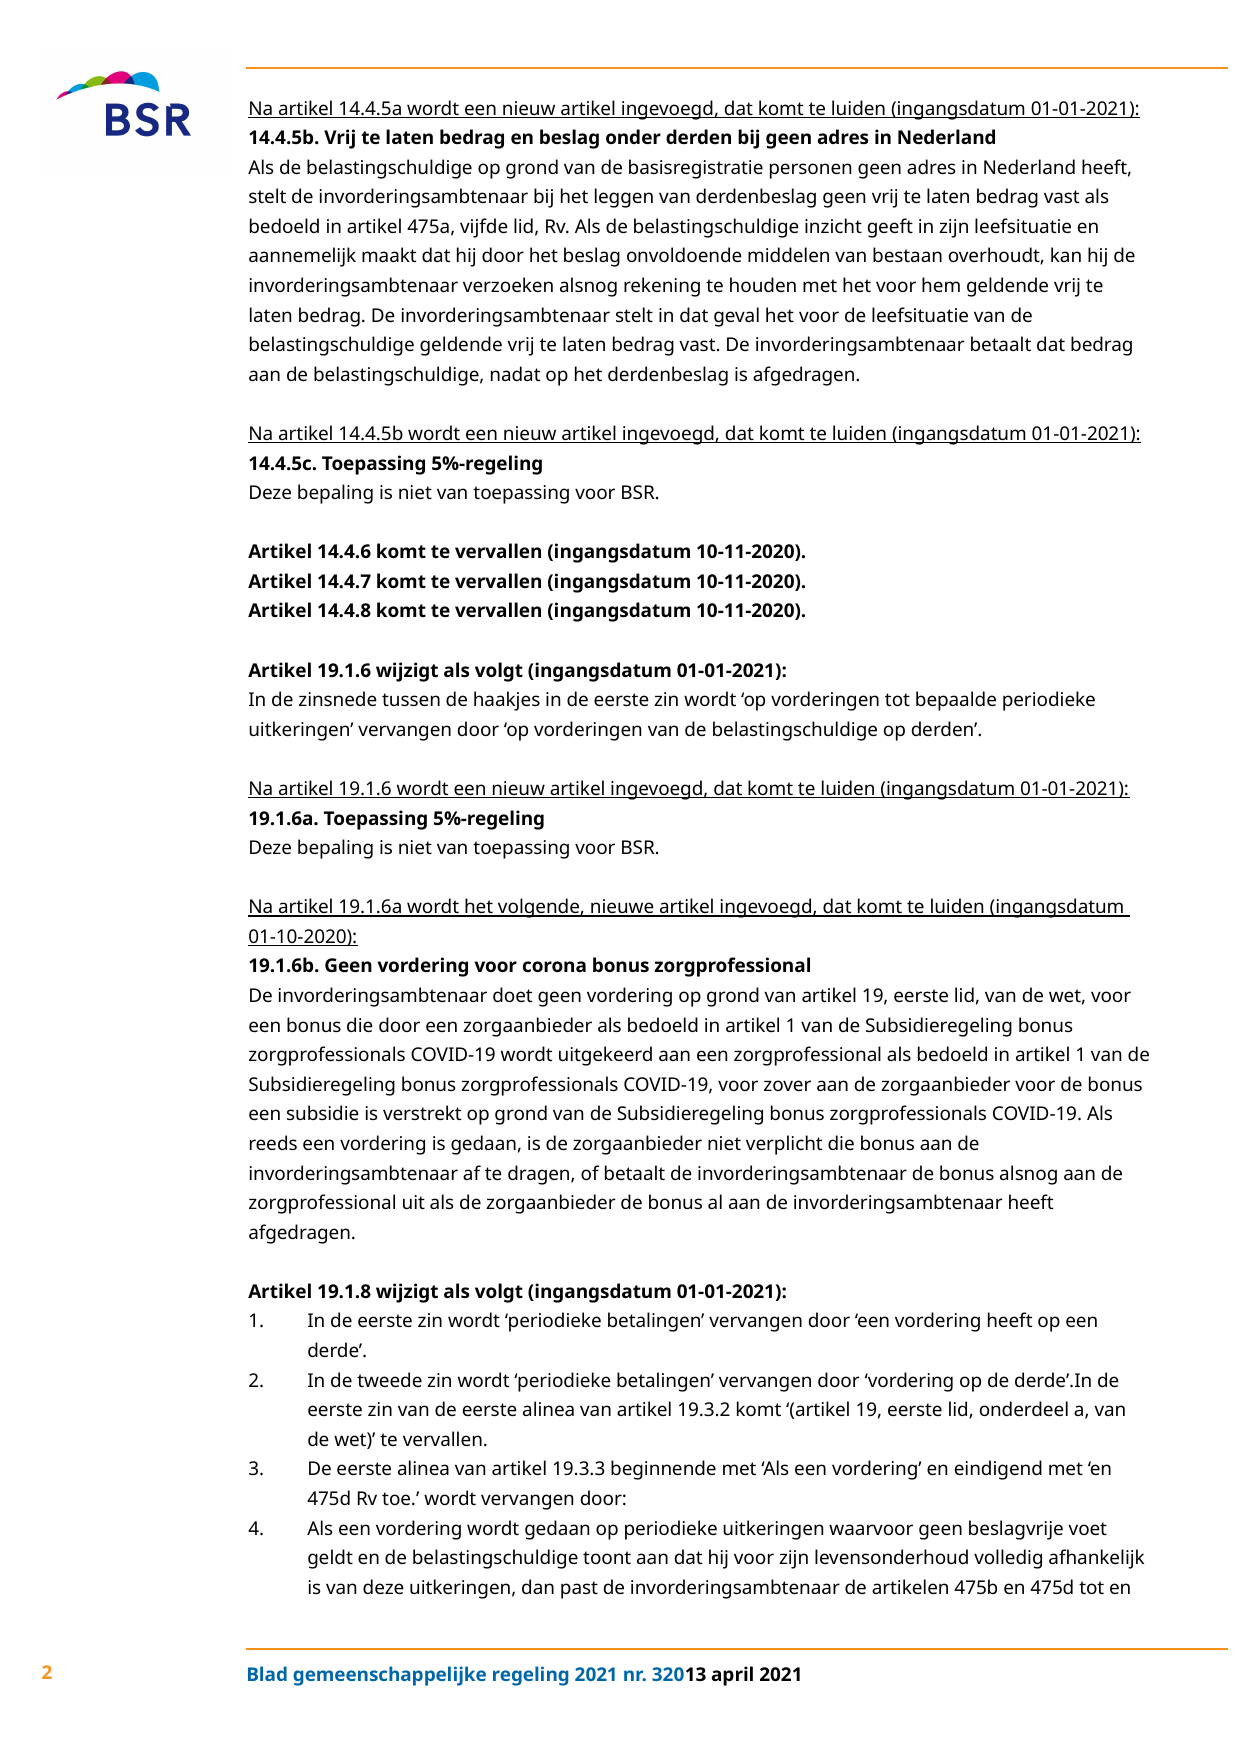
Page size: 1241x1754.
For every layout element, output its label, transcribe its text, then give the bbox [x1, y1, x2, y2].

text Deze bepaling is niet van toepassing voor BSR. [248, 834, 1152, 860]
text Artikel 19.1.8 wijzigt als volgt (ingangsdatum 01-01-2021): [248, 1278, 1152, 1304]
list In de eerste zin wordt ‘periodieke betalingen’ vervangen door ‘een vordering heeft op een derde’. [248, 1308, 1152, 1363]
text Deze bepaling is niet van toepassing voor BSR. [248, 479, 1152, 505]
list De eerste alinea van artikel 19.3.3 beginnende met ‘Als een vordering’ en eindigend met ‘en 475d Rv toe.’ wordt vervangen door: [248, 1456, 1152, 1511]
text Na artikel 14.4.5b wordt een nieuw artikel ingevoegd, dat komt te luiden (ingangsdatum 01-01-2021): [248, 420, 1152, 446]
text Artikel 14.4.6 komt te vervallen (ingangsdatum 10-11-2020). [248, 538, 1152, 564]
text 19.1.6b. Geen vordering voor corona bonus zorgprofessional [248, 953, 1152, 978]
text Na artikel 19.1.6 wordt een nieuw artikel ingevoegd, dat komt te luiden (ingangsdatum 01-01-2021): [248, 775, 1152, 801]
text De invorderingsambtenaar doet geen vordering op grond van artikel 19, eerste lid, van de wet, voor een bonus die door een zorgaanbieder als bedoeld in artikel 1 van de Subsidieregeling bonus zorgprofessionals COVID-19 wordt uitgekeerd aan een zorgprofessional als bedoeld in artikel 1 van de Subsidieregeling bonus zorgprofessionals COVID-19, voor zover aan de zorgaanbieder voor de bonus een subsidie is verstrekt op grond van de Subsidieregeling bonus zorgprofessionals COVID-19. Als reeds een vordering is gedaan, is de zorgaanbieder niet verplicht die bonus aan de invorderingsambtenaar af te dragen, of betaalt de invorderingsambtenaar de bonus alsnog aan de zorgprofessional uit als de zorgaanbieder de bonus al aan de invorderingsambtenaar heeft afgedragen. [248, 982, 1152, 1245]
text 19.1.6a. Toepassing 5%-regeling [248, 805, 1152, 831]
text Artikel 19.1.6 wijzigt als volgt (ingangsdatum 01-01-2021): [248, 657, 1152, 683]
text 14.4.5b. Vrij te laten bedrag en beslag onder derden bij geen adres in Nederland [248, 124, 1152, 150]
list Als een vordering wordt gedaan op periodieke uitkeringen waarvoor geen beslagvrije voet geldt en de belastingschuldige toont aan dat hij voor zijn levensonderhoud volledig afhankelijk is van deze uitkeringen, dan past de invorderingsambtenaar de artikelen 475b en 475d tot en [248, 1515, 1152, 1600]
list In de tweede zin wordt ‘periodieke betalingen’ vervangen door ‘vordering op de derde’.In de eerste zin van de eerste alinea van artikel 19.3.2 komt ‘(artikel 19, eerste lid, onderdeel a, van de wet)’ te vervallen. [248, 1367, 1152, 1452]
text Artikel 14.4.8 komt te vervallen (ingangsdatum 10-11-2020). [248, 598, 1152, 623]
text 14.4.5c. Toepassing 5%-regeling [248, 450, 1152, 476]
text Na artikel 19.1.6a wordt het volgende, nieuwe artikel ingevoegd, dat komt te luiden (ingangsdatum 01-10-2020): [248, 893, 1152, 949]
text Na artikel 14.4.5a wordt een nieuw artikel ingevoegd, dat komt te luiden (ingangsdatum 01-01-2021): [248, 95, 1152, 121]
text In de zinsnede tussen de haakjes in de eerste zin wordt ‘op vorderingen tot bepaalde periodieke uitkeringen’ vervangen door ‘op vorderingen van de belastingschuldige op derden’. [248, 686, 1152, 742]
text Als de belastingschuldige op grond van de basisregistratie personen geen adres in Nederland heeft, stelt de invorderingsambtenaar bij het leggen van derdenbeslag geen vrij te laten bedrag vast als bedoeld in artikel 475a, vijfde lid, Rv. Als de belastingschuldige inzicht geeft in zijn leefsituatie en aannemelijk maakt dat hij door het beslag onvoldoende middelen van bestaan overhoudt, kan hij de invorderingsambtenaar verzoeken alsnog rekening te houden met het voor hem geldende vrij te laten bedrag. De invorderingsambtenaar stelt in dat geval het voor de leefsituatie van de belastingschuldige geldende vrij te laten bedrag vast. De invorderingsambtenaar betaalt dat bedrag aan de belastingschuldige, nadat op het derdenbeslag is afgedragen. [248, 154, 1152, 387]
text Artikel 14.4.7 komt te vervallen (ingangsdatum 10-11-2020). [248, 568, 1152, 594]
picture [41, 47, 231, 172]
